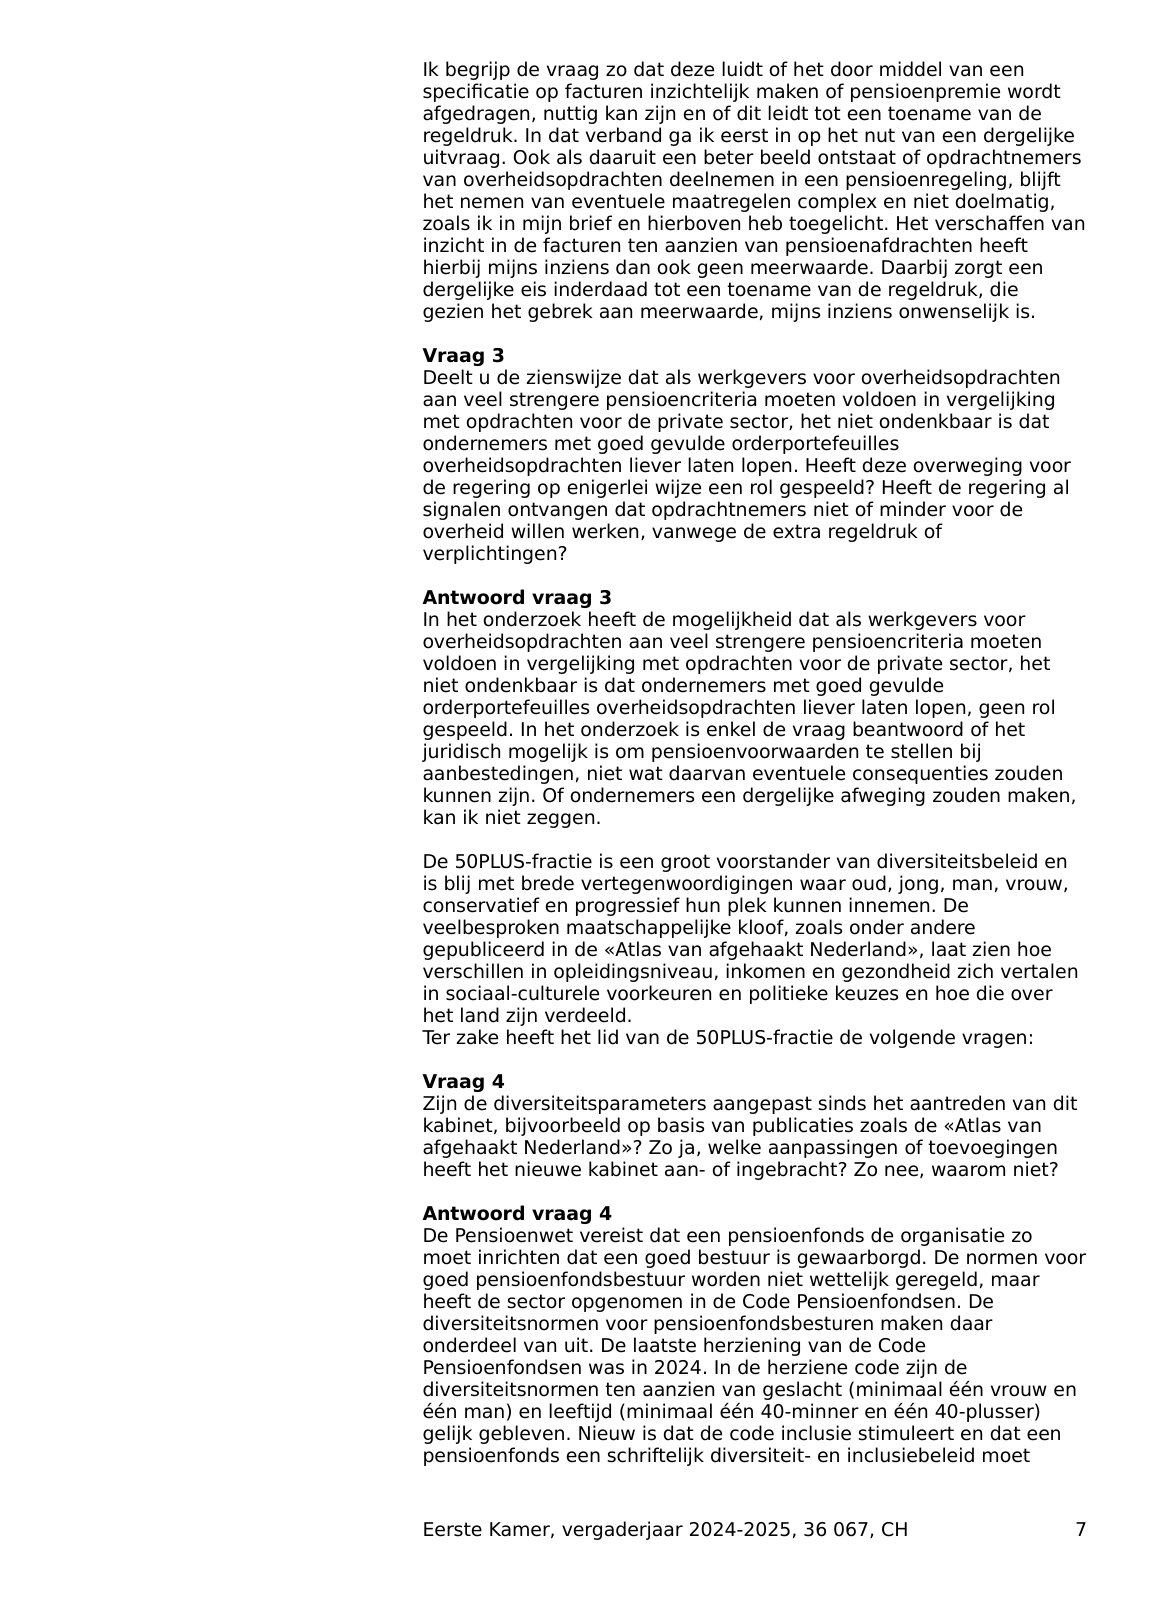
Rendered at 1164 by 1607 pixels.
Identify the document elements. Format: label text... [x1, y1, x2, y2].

text Deelt u de zienswijze dat als werkgevers voor overheidsopdrachten aan veel strengere pensioencriteria moeten voldoen in vergelijking met opdrachten voor de private sector, het niet ondenkbaar is dat ondernemers met goed gevulde orderportefeuilles overheidsopdrachten liever laten lopen. Heeft deze overweging voor de regering op enigerlei wijze een rol gespeeld? Heeft de regering al signalen ontvangen dat opdrachtnemers niet of minder voor de overheid willen werken, vanwege de extra regeldruk of verplichtingen? [422, 367, 1087, 565]
text De 50PLUS-fractie is een groot voorstander van diversiteitsbeleid en is blij met brede vertegenwoordigingen waar oud, jong, man, vrouw, conservatief en progressief hun plek kunnen innemen. De veelbesproken maatschappelijke kloof, zoals onder andere gepubliceerd in de «Atlas van afgehaakt Nederland», laat zien hoe verschillen in opleidingsniveau, inkomen en gezondheid zich vertalen in sociaal-culturele voorkeuren en politieke keuzes en hoe die over het land zijn verdeeld. [422, 851, 1087, 1027]
text Vraag 3 [422, 345, 1087, 367]
text Ik begrijp de vraag zo dat deze luidt of het door middel van een specificatie op facturen inzichtelijk maken of pensioenpremie wordt afgedragen, nuttig kan zijn en of dit leidt tot een toename van de regeldruk. In dat verband ga ik eerst in op het nut van een dergelijke uitvraag. Ook als daaruit een beter beeld ontstaat of opdrachtnemers van overheidsopdrachten deelnemen in een pensioenregeling, blijft het nemen van eventuele maatregelen complex en niet doelmatig, zoals ik in mijn brief en hierboven heb toegelicht. Het verschaffen van inzicht in de facturen ten aanzien van pensioenafdrachten heeft hierbij mijns inziens dan ook geen meerwaarde. Daarbij zorgt een dergelijke eis inderdaad tot een toename van de regeldruk, die gezien het gebrek aan meerwaarde, mijns inziens onwenselijk is. [422, 59, 1087, 323]
text In het onderzoek heeft de mogelijkheid dat als werkgevers voor overheidsopdrachten aan veel strengere pensioencriteria moeten voldoen in vergelijking met opdrachten voor de private sector, het niet ondenkbaar is dat ondernemers met goed gevulde orderportefeuilles overheidsopdrachten liever laten lopen, geen rol gespeeld. In het onderzoek is enkel de vraag beantwoord of het juridisch mogelijk is om pensioenvoorwaarden te stellen bij aanbestedingen, niet wat daarvan eventuele consequenties zouden kunnen zijn. Of ondernemers een dergelijke afweging zouden maken, kan ik niet zeggen. [422, 609, 1087, 829]
text Vraag 4 [422, 1071, 1087, 1093]
text Ter zake heeft het lid van de 50PLUS-fractie de volgende vragen: [422, 1027, 1087, 1049]
text De Pensioenwet vereist dat een pensioenfonds de organisatie zo moet inrichten dat een goed bestuur is gewaarborgd. De normen voor goed pensioenfondsbestuur worden niet wettelijk geregeld, maar heeft de sector opgenomen in de Code Pensioenfondsen. De diversiteitsnormen voor pensioenfondsbesturen maken daar onderdeel van uit. De laatste herziening van de Code Pensioenfondsen was in 2024. In de herziene code zijn de diversiteitsnormen ten aanzien van geslacht (minimaal één vrouw en één man) en leeftijd (minimaal één 40-minner en één 40-plusser) gelijk gebleven. Nieuw is dat de code inclusie stimuleert en dat een pensioenfonds een schriftelijk diversiteit- en inclusiebeleid moet [422, 1225, 1087, 1467]
text Zijn de diversiteitsparameters aangepast sinds het aantreden van dit kabinet, bijvoorbeeld op basis van publicaties zoals de «Atlas van afgehaakt Nederland»? Zo ja, welke aanpassingen of toevoegingen heeft het nieuwe kabinet aan- of ingebracht? Zo nee, waarom niet? [422, 1093, 1087, 1181]
text Antwoord vraag 4 [422, 1203, 1087, 1225]
text Antwoord vraag 3 [422, 587, 1087, 609]
